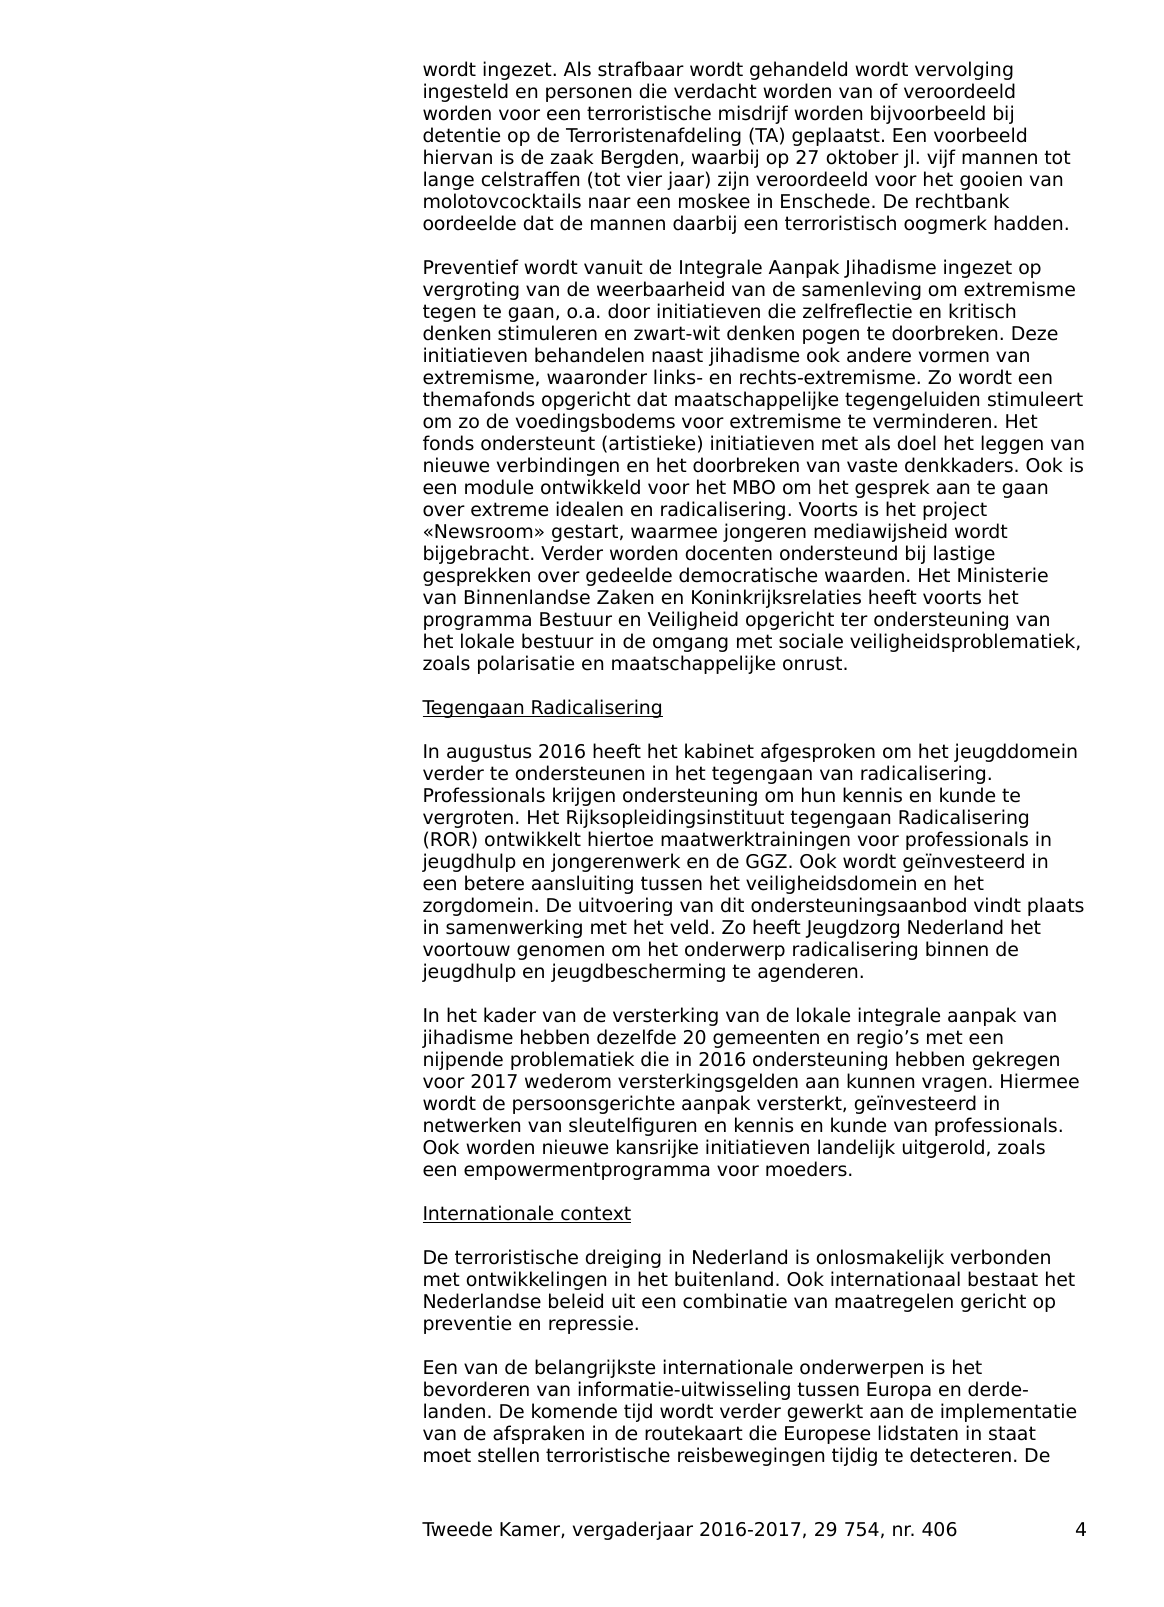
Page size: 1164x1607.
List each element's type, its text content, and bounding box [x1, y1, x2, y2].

text Een van de belangrijkste internationale onderwerpen is het bevorderen van informatie-uitwisseling tussen Europa en derde-landen. De komende tijd wordt verder gewerkt aan de implementatie van de afspraken in de routekaart die Europese lidstaten in staat moet stellen terroristische reisbewegingen tijdig te detecteren. De [422, 1357, 1087, 1467]
text De terroristische dreiging in Nederland is onlosmakelijk verbonden met ontwikkelingen in het buitenland. Ook internationaal bestaat het Nederlandse beleid uit een combinatie van maatregelen gericht op preventie en repressie. [422, 1247, 1087, 1335]
text wordt ingezet. Als strafbaar wordt gehandeld wordt vervolging ingesteld en personen die verdacht worden van of veroordeeld worden voor een terroristische misdrijf worden bijvoorbeeld bij detentie op de Terroristenafdeling (TA) geplaatst. Een voorbeeld hiervan is de zaak Bergden, waarbij op 27 oktober jl. vijf mannen tot lange celstraffen (tot vier jaar) zijn veroordeeld voor het gooien van molotovcocktails naar een moskee in Enschede. De rechtbank oordeelde dat de mannen daarbij een terroristisch oogmerk hadden. [422, 59, 1087, 235]
text In augustus 2016 heeft het kabinet afgesproken om het jeugddomein verder te ondersteunen in het tegengaan van radicalisering. Professionals krijgen ondersteuning om hun kennis en kunde te vergroten. Het Rijksopleidingsinstituut tegengaan Radicalisering (ROR) ontwikkelt hiertoe maatwerktrainingen voor professionals in jeugdhulp en jongerenwerk en de GGZ. Ook wordt geïnvesteerd in een betere aansluiting tussen het veiligheidsdomein en het zorgdomein. De uitvoering van dit ondersteuningsaanbod vindt plaats in samenwerking met het veld. Zo heeft Jeugdzorg Nederland het voortouw genomen om het onderwerp radicalisering binnen de jeugdhulp en jeugdbescherming te agenderen. [422, 741, 1087, 983]
text Preventief wordt vanuit de Integrale Aanpak Jihadisme ingezet op vergroting van de weerbaarheid van de samenleving om extremisme tegen te gaan, o.a. door initiatieven die zelfreflectie en kritisch denken stimuleren en zwart-wit denken pogen te doorbreken. Deze initiatieven behandelen naast jihadisme ook andere vormen van extremisme, waaronder links- en rechts-extremisme. Zo wordt een themafonds opgericht dat maatschappelijke tegengeluiden stimuleert om zo de voedingsbodems voor extremisme te verminderen. Het fonds ondersteunt (artistieke) initiatieven met als doel het leggen van nieuwe verbindingen en het doorbreken van vaste denkkaders. Ook is een module ontwikkeld voor het MBO om het gesprek aan te gaan over extreme idealen en radicalisering. Voorts is het project «Newsroom» gestart, waarmee jongeren mediawijsheid wordt bijgebracht. Verder worden docenten ondersteund bij lastige gesprekken over gedeelde democratische waarden. Het Ministerie van Binnenlandse Zaken en Koninkrijksrelaties heeft voorts het programma Bestuur en Veiligheid opgericht ter ondersteuning van het lokale bestuur in de omgang met sociale veiligheidsproblematiek, zoals polarisatie en maatschappelijke onrust. [422, 257, 1087, 675]
subtitle Internationale context [422, 1203, 1087, 1225]
subtitle Tegengaan Radicalisering [422, 697, 1087, 719]
text In het kader van de versterking van de lokale integrale aanpak van jihadisme hebben dezelfde 20 gemeenten en regio’s met een nijpende problematiek die in 2016 ondersteuning hebben gekregen voor 2017 wederom versterkingsgelden aan kunnen vragen. Hiermee wordt de persoonsgerichte aanpak versterkt, geïnvesteerd in netwerken van sleutelfiguren en kennis en kunde van professionals. Ook worden nieuwe kansrijke initiatieven landelijk uitgerold, zoals een empowermentprogramma voor moeders. [422, 1005, 1087, 1181]
